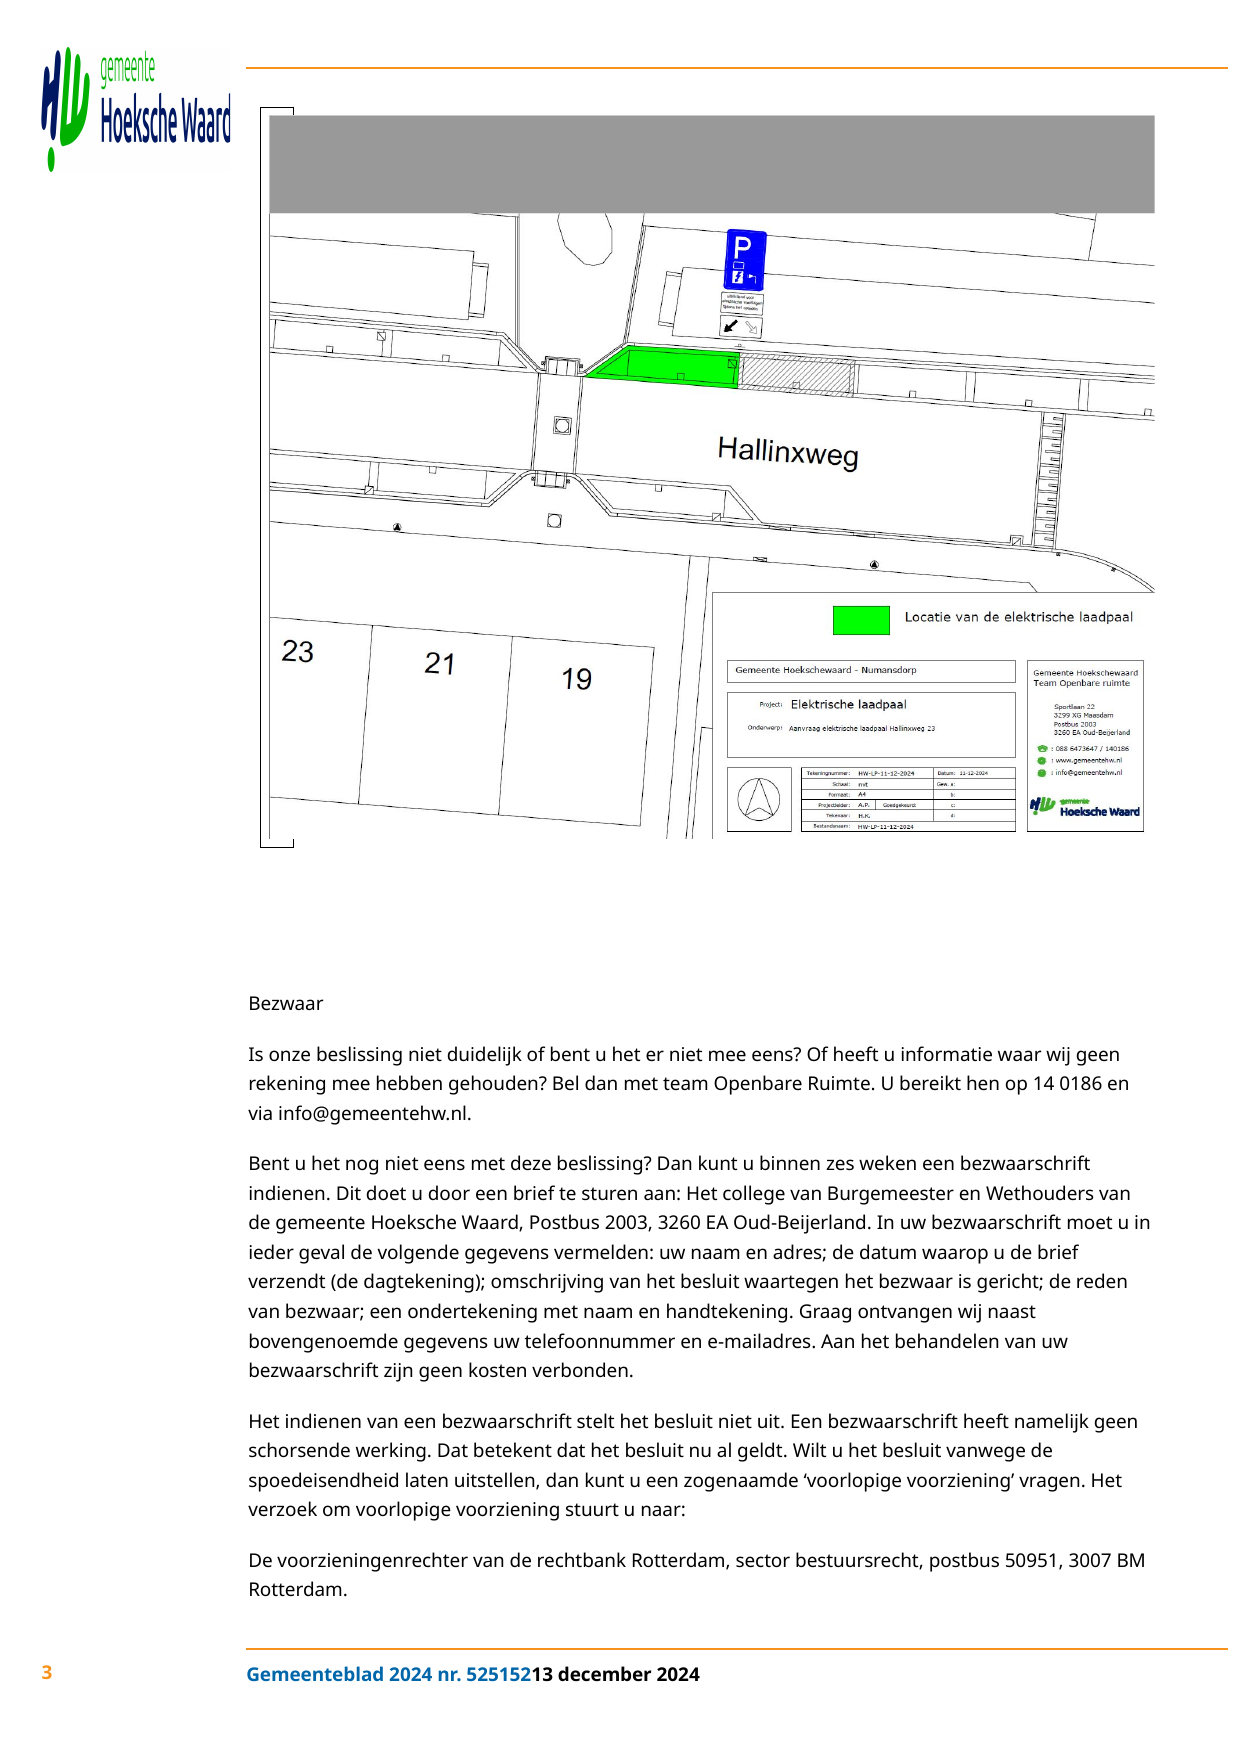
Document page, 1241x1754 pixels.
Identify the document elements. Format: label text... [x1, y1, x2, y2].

text Het indienen van een bezwaarschrift stelt het besluit niet uit. Een bezwaarschrift heeft namelijk geen schorsende werking. Dat betekent dat het besluit nu al geldt. Wilt u het besluit vanwege de spoedeisendheid laten uitstellen, dan kunt u een zogenaamde ‘voorlopige voorziening’ vragen. Het verzoek om voorlopige voorziening stuurt u naar: [248, 1408, 1152, 1522]
text Is onze beslissing niet duidelijk of bent u het er niet mee eens? Of heeft u informatie waar wij geen rekening mee hebben gehouden? Bel dan met team Openbare Ruimte. U bereikt hen op 14 0186 en via info@gemeentehw.nl. [248, 1041, 1152, 1126]
text De voorzieningenrechter van de rechtbank Rotterdam, sector bestuursrecht, postbus 50951, 3007 BM Rotterdam. [248, 1547, 1152, 1602]
text Bezwaar [248, 990, 1152, 1016]
picture [41, 47, 231, 172]
picture [268, 115, 1155, 839]
text Bent u het nog niet eens met deze beslissing? Dan kunt u binnen zes weken een bezwaarschrift indienen. Dit doet u door een brief te sturen aan: Het college van Burgemeester en Wethouders van de gemeente Hoeksche Waard, Postbus 2003, 3260 EA Oud-Beijerland. In uw bezwaarschrift moet u in ieder geval de volgende gegevens vermelden: uw naam en adres; de datum waarop u de brief verzendt (de dagtekening); omschrijving van het besluit waartegen het bezwaar is gericht; de reden van bezwaar; een ondertekening met naam en handtekening. Graag ontvangen wij naast bovengenoemde gegevens uw telefoonnummer en e-mailadres. Aan het behandelen van uw bezwaarschrift zijn geen kosten verbonden. [248, 1150, 1152, 1383]
